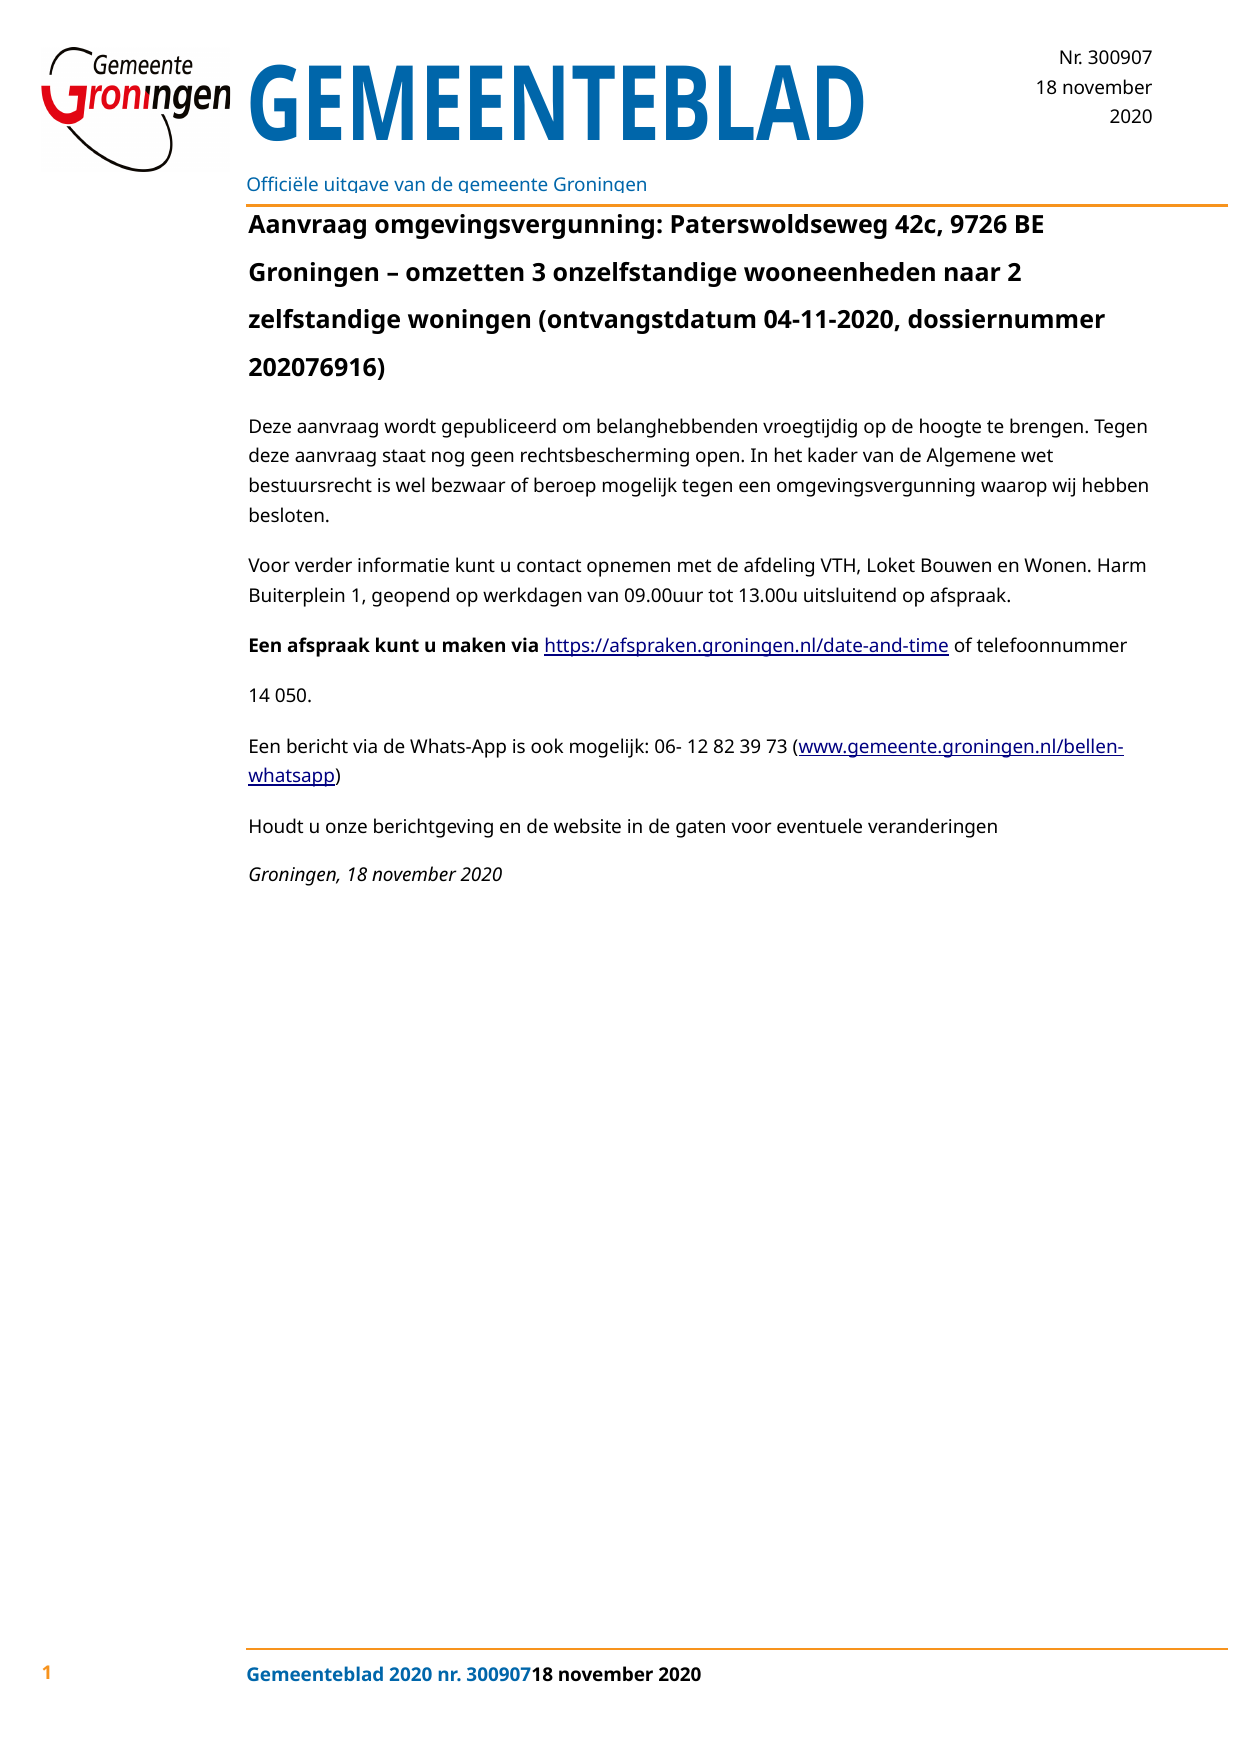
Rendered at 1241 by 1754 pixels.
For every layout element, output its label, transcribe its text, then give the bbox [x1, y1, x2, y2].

text Aanvraag omgevingsvergunning: Paterswoldseweg 42c, 9726 BE Groningen – omzetten 3 onzelfstandige wooneenheden naar 2 zelfstandige woningen (ontvangstdatum 04-11-2020, dossiernummer 202076916) [248, 207, 1152, 384]
picture [41, 47, 231, 172]
text Groningen, 18 november 2020 [248, 861, 1152, 887]
text 14 050. [248, 683, 1152, 708]
text Voor verder informatie kunt u contact opnemen met de afdeling VTH, Loket Bouwen en Wonen. Harm Buiterplein 1, geopend op werkdagen van 09.00uur tot 13.00u uitsluitend op afspraak. [248, 552, 1152, 608]
text Een bericht via de Whats-App is ook mogelijk: 06- 12 82 39 73 (www.gemeente.groningen.nl/bellen-whatsapp) [248, 733, 1152, 788]
text Houdt u onze berichtgeving en de website in de gaten voor eventuele veranderingen [248, 813, 1152, 839]
text Deze aanvraag wordt gepubliceerd om belanghebbenden vroegtijdig op de hoogte te brengen. Tegen deze aanvraag staat nog geen rechtsbescherming open. In het kader van de Algemene wet bestuursrecht is wel bezwaar of beroep mogelijk tegen een omgevingsvergunning waarop wij hebben besloten. [248, 413, 1152, 528]
text Een afspraak kunt u maken via https://afspraken.groningen.nl/date-and-time of telefoonnummer [248, 632, 1152, 658]
